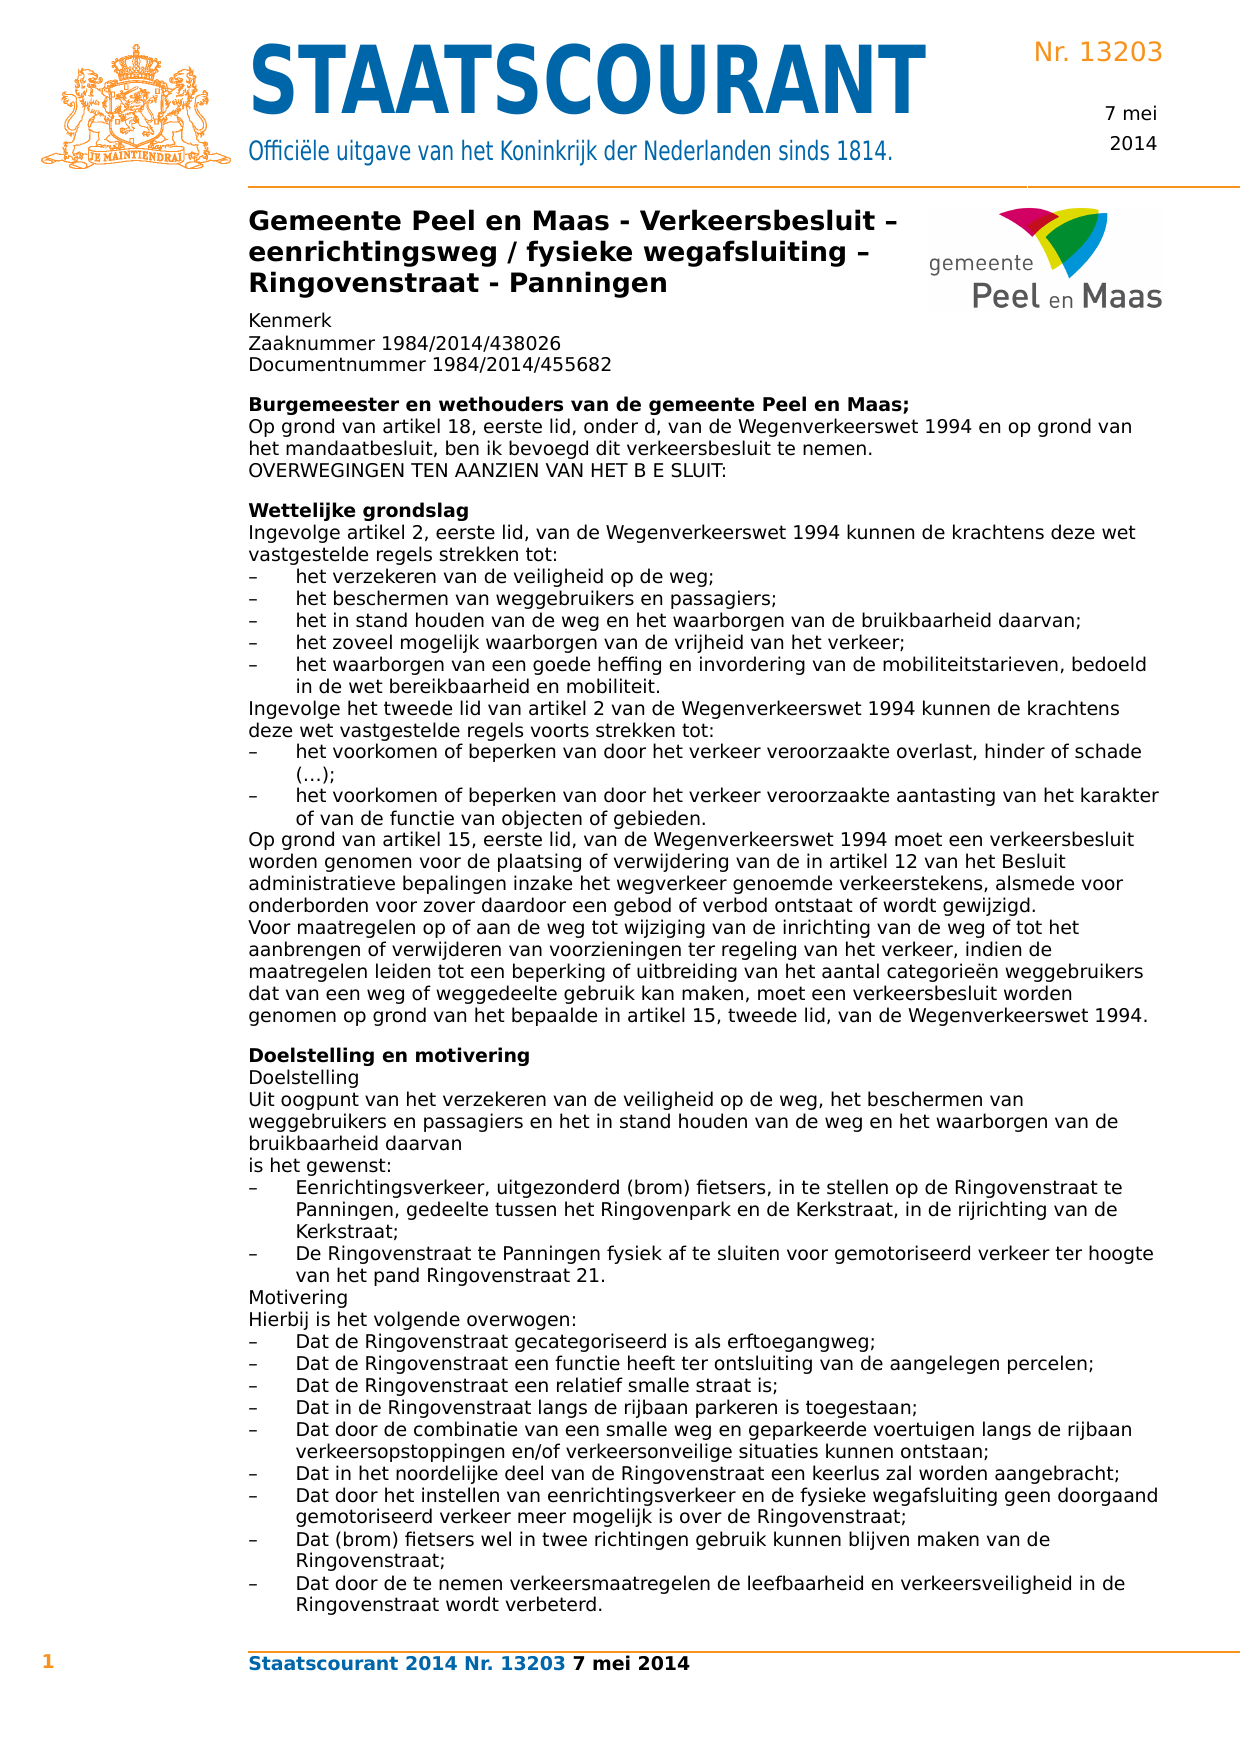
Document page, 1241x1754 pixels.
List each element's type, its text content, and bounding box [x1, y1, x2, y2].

list Dat door de combinatie van een smalle weg en geparkeerde voertuigen langs de rijbaan verkeersopstoppingen en/of verkeersonveilige situaties kunnen ontstaan; [248, 1418, 1163, 1462]
text Hierbij is het volgende overwogen: [248, 1309, 1163, 1331]
list De Ringovenstraat te Panningen fysiek af te sluiten voor gemotoriseerd verkeer ter hoogte van het pand Ringovenstraat 21. [248, 1243, 1163, 1287]
list Dat de Ringovenstraat een functie heeft ter ontsluiting van de aangelegen percelen; [248, 1353, 1163, 1374]
text Op grond van artikel 15, eerste lid, van de Wegenverkeerswet 1994 moet een verkeersbesluit worden genomen voor de plaatsing of verwijdering van de in artikel 12 van het Besluit administratieve bepalingen inzake het wegverkeer genoemde verkeerstekens, alsmede voor onderborden voor zover daardoor een gebod of verbod ontstaat of wordt gewijzigd. [248, 829, 1163, 917]
list het in stand houden van de weg en het waarborgen van de bruikbaarheid daarvan; [248, 609, 1163, 632]
subtitle Burgemeester en wethouders van de gemeente Peel en Maas; [248, 394, 1163, 416]
list Dat de Ringovenstraat gecategoriseerd is als erftoegangweg; [248, 1331, 1163, 1353]
list Dat in het noordelijke deel van de Ringovenstraat een keerlus zal worden aangebracht; [248, 1462, 1163, 1484]
text Op grond van artikel 18, eerste lid, onder d, van de Wegenverkeerswet 1994 en op grond van het mandaatbesluit, ben ik bevoegd dit verkeersbesluit te nemen. [248, 416, 1163, 460]
text Zaaknummer 1984/2014/438026 [248, 332, 1163, 354]
list het voorkomen of beperken van door het verkeer veroorzaakte aantasting van het karakter of van de functie van objecten of gebieden. [248, 785, 1163, 829]
text Ingevolge artikel 2, eerste lid, van de Wegenverkeerswet 1994 kunnen de krachtens deze wet vastgestelde regels strekken tot: [248, 522, 1163, 566]
picture [41, 44, 231, 169]
text Documentnummer 1984/2014/455682 [248, 354, 1163, 376]
list Eenrichtingsverkeer, uitgezonderd (brom) fietsers, in te stellen op de Ringovenstraat te Panningen, gedeelte tussen het Ringovenpark en de Kerkstraat, in de rijrichting van de Kerkstraat; [248, 1177, 1163, 1243]
text Ingevolge het tweede lid van artikel 2 van de Wegenverkeerswet 1994 kunnen de krachtens deze wet vastgestelde regels voorts strekken tot: [248, 697, 1163, 741]
subtitle Doelstelling [248, 1067, 1163, 1089]
list het waarborgen van een goede heffing en invordering van de mobiliteitstarieven, bedoeld in de wet bereikbaarheid en mobiliteit. [248, 653, 1163, 697]
subtitle Motivering [248, 1287, 1163, 1309]
list het verzekeren van de veiligheid op de weg; [248, 566, 1163, 588]
list het zoveel mogelijk waarborgen van de vrijheid van het verkeer; [248, 632, 1163, 653]
list Dat door de te nemen verkeersmaatregelen de leefbaarheid en verkeersveiligheid in de Ringovenstraat wordt verbeterd. [248, 1572, 1163, 1616]
subtitle OVERWEGINGEN TEN AANZIEN VAN HET B E SLUIT: [248, 460, 1163, 482]
subtitle Doelstelling en motivering [248, 1045, 1163, 1067]
text Kenmerk [248, 310, 1163, 332]
list Dat door het instellen van eenrichtingsverkeer en de fysieke wegafsluiting geen doorgaand gemotoriseerd verkeer meer mogelijk is over de Ringovenstraat; [248, 1484, 1163, 1528]
list het beschermen van weggebruikers en passagiers; [248, 588, 1163, 609]
subtitle Gemeente Peel en Maas - Verkeersbesluit – eenrichtingsweg / fysieke wegafsluiting – Ringovenstraat - Panningen [248, 206, 927, 299]
list het voorkomen of beperken van door het verkeer veroorzaakte overlast, hinder of schade (…); [248, 741, 1163, 785]
list Dat (brom) fietsers wel in twee richtingen gebruik kunnen blijven maken van de Ringovenstraat; [248, 1528, 1163, 1572]
text Voor maatregelen op of aan de weg tot wijziging van de inrichting van de weg of tot het aanbrengen of verwijderen van voorzieningen ter regeling van het verkeer, indien de maatregelen leiden tot een beperking of uitbreiding van het aantal categorieën weggebruikers dat van een weg of weggedeelte gebruik kan maken, moet een verkeersbesluit worden genomen op grond van het bepaalde in artikel 15, tweede lid, van de Wegenverkeerswet 1994. [248, 917, 1163, 1027]
subtitle Wettelijke grondslag [248, 500, 1163, 522]
list Dat de Ringovenstraat een relatief smalle straat is; [248, 1374, 1163, 1397]
text Uit oogpunt van het verzekeren van de veiligheid op de weg, het beschermen van weggebruikers en passagiers en het in stand houden van de weg en het waarborgen van de bruikbaarheid daarvan [248, 1089, 1163, 1155]
list Dat in de Ringovenstraat langs de rijbaan parkeren is toegestaan; [248, 1397, 1163, 1418]
picture [927, 205, 1164, 312]
text is het gewenst: [248, 1155, 1163, 1177]
